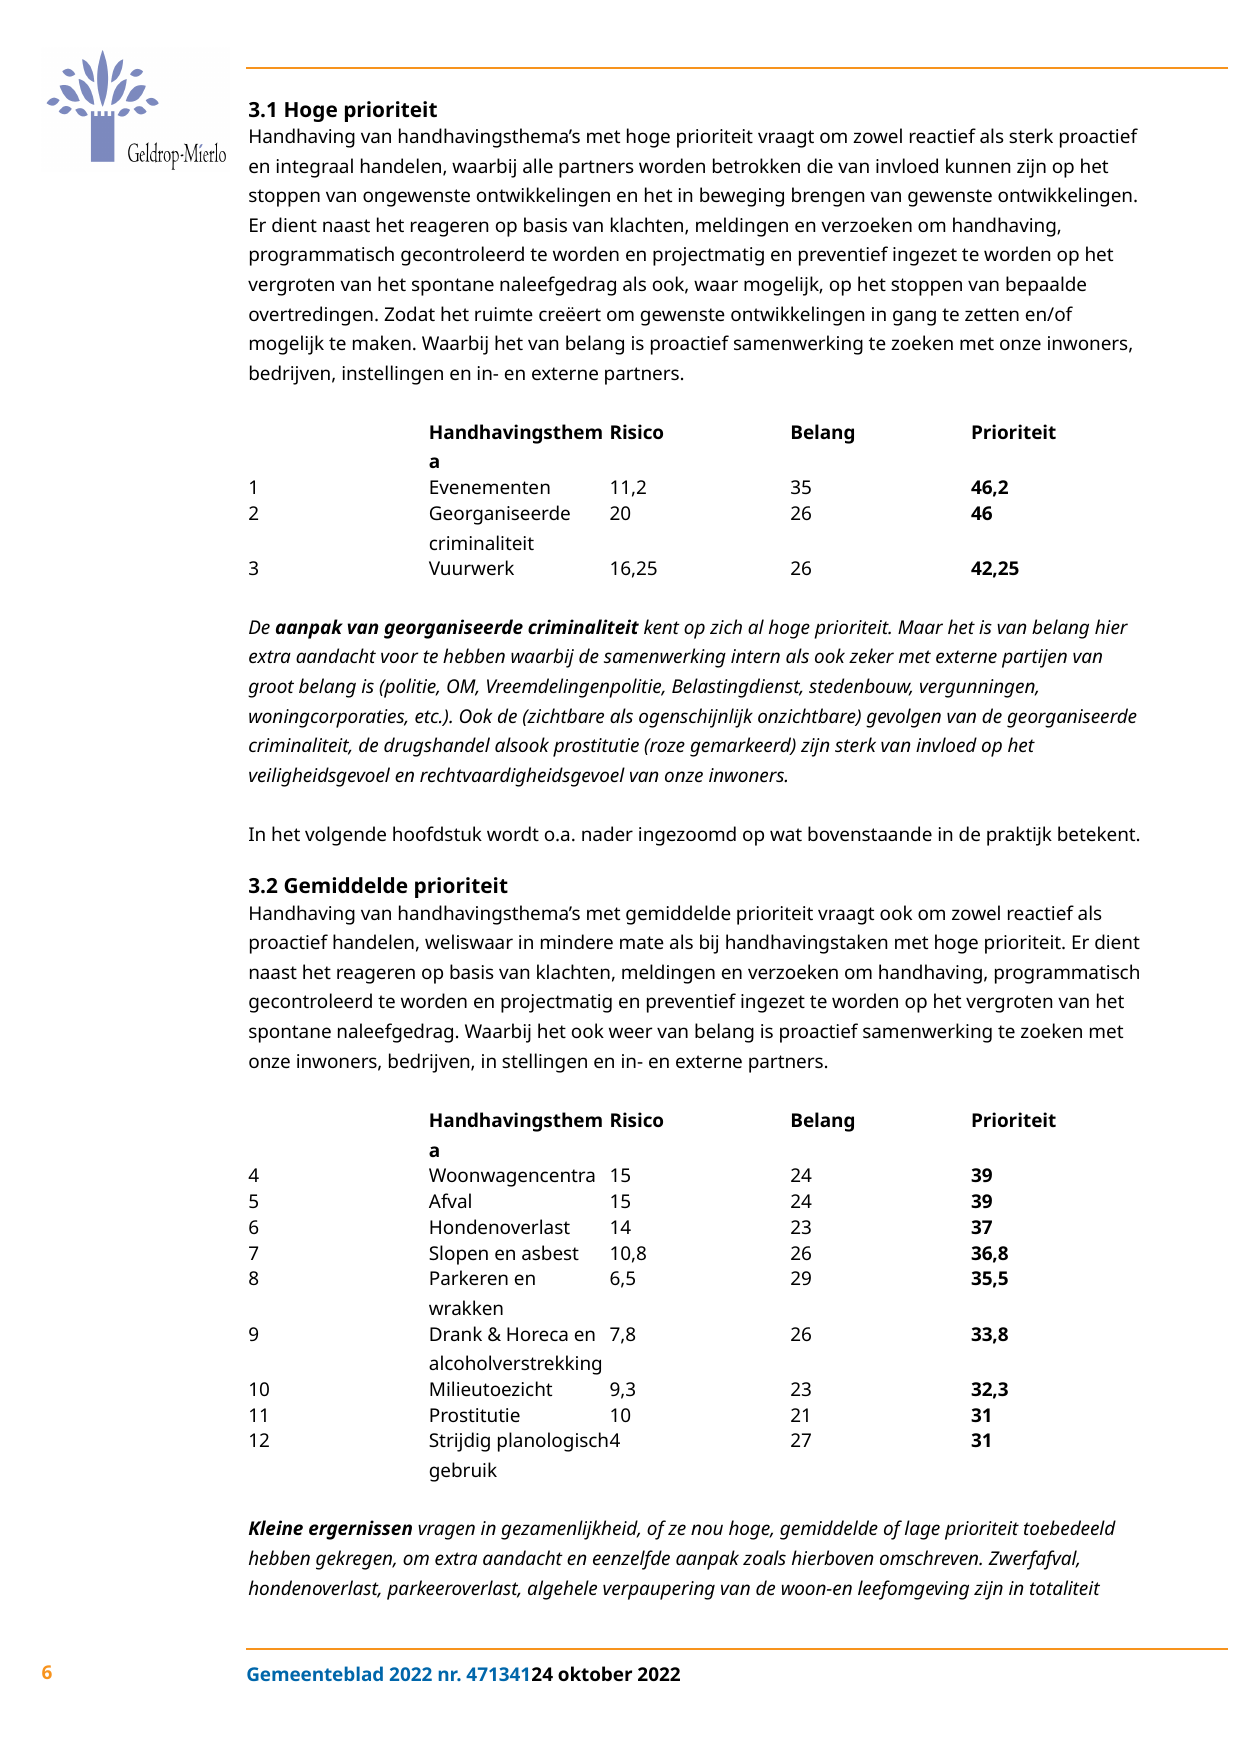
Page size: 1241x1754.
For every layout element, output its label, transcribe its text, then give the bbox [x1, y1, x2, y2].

table_cell Slopen en asbest [429, 1240, 609, 1265]
table_cell 5 [248, 1188, 429, 1214]
table_cell 12 [248, 1428, 429, 1483]
text 3.2 Gemiddelde prioriteit [248, 872, 1152, 900]
table_cell 27 [790, 1428, 971, 1483]
table_cell 3 [248, 556, 429, 581]
table_cell 46 [971, 500, 1152, 556]
table_cell 16,25 [609, 556, 790, 581]
table_cell Drank & Horeca en alcoholverstrekking [429, 1321, 609, 1376]
table_cell 36,8 [971, 1240, 1152, 1265]
table_cell 10 [248, 1376, 429, 1402]
table_cell 7 [248, 1240, 429, 1265]
text In het volgende hoofdstuk wordt o.a. nader ingezoomd op wat bovenstaande in de praktijk betekent. [248, 821, 1152, 847]
table_header Prioriteit [971, 1107, 1152, 1162]
table_cell 26 [790, 500, 971, 556]
table_cell Hondenoverlast [429, 1214, 609, 1240]
table_cell 46,2 [971, 475, 1152, 500]
table_cell 15 [609, 1188, 790, 1214]
table_header Prioriteit [971, 419, 1152, 474]
table_cell 26 [790, 1321, 971, 1376]
table_cell 29 [790, 1265, 971, 1321]
table_cell 10,8 [609, 1240, 790, 1265]
table_cell 33,8 [971, 1321, 1152, 1376]
text Handhaving van handhavingsthema’s met hoge prioriteit vraagt om zowel reactief als sterk proactief en integraal handelen, waarbij alle partners worden betrokken die van invloed kunnen zijn op het stoppen van ongewenste ontwikkelingen en het in beweging brengen van gewenste ontwikkelingen. Er dient naast het reageren op basis van klachten, meldingen en verzoeken om handhaving, programmatisch gecontroleerd te worden en projectmatig en preventief ingezet te worden op het vergroten van het spontane naleefgedrag als ook, waar mogelijk, op het stoppen van bepaalde overtredingen. Zodat het ruimte creëert om gewenste ontwikkelingen in gang te zetten en/of mogelijk te maken. Waarbij het van belang is proactief samenwerking te zoeken met onze inwoners, bedrijven, instellingen en in- en externe partners. [248, 123, 1152, 386]
table_header [248, 419, 429, 474]
table_cell 9 [248, 1321, 429, 1376]
table_cell 26 [790, 556, 971, 581]
table_cell 10 [609, 1402, 790, 1427]
table_cell 14 [609, 1214, 790, 1240]
table_cell 11,2 [609, 475, 790, 500]
table_cell 9,3 [609, 1376, 790, 1402]
text Handhaving van handhavingsthema’s met gemiddelde prioriteit vraagt ook om zowel reactief als proactief handelen, weliswaar in mindere mate als bij handhavingstaken met hoge prioriteit. Er dient naast het reageren op basis van klachten, meldingen en verzoeken om handhaving, programmatisch gecontroleerd te worden en projectmatig en preventief ingezet te worden op het vergroten van het spontane naleefgedrag. Waarbij het ook weer van belang is proactief samenwerking te zoeken met onze inwoners, bedrijven, in stellingen en in- en externe partners. [248, 900, 1152, 1074]
table_header Handhavingsthema [429, 1107, 609, 1162]
table_header Risico [609, 1107, 790, 1162]
table_header Belang [790, 1107, 971, 1162]
table_header Belang [790, 419, 971, 474]
table_cell 31 [971, 1428, 1152, 1483]
table_cell 31 [971, 1402, 1152, 1427]
table_cell 23 [790, 1214, 971, 1240]
table_cell Georganiseerde criminaliteit [429, 500, 609, 556]
table_cell 24 [790, 1163, 971, 1188]
table_header Handhavingsthema [429, 419, 609, 474]
table_cell 2 [248, 500, 429, 556]
table_cell 23 [790, 1376, 971, 1402]
picture [41, 47, 231, 172]
table_cell 8 [248, 1265, 429, 1321]
table_cell Strijdig planologisch gebruik [429, 1428, 609, 1483]
table_cell 42,25 [971, 556, 1152, 581]
table_cell 37 [971, 1214, 1152, 1240]
table_cell Woonwagencentra [429, 1163, 609, 1188]
table_cell 4 [248, 1163, 429, 1188]
table_cell 39 [971, 1163, 1152, 1188]
table_cell 11 [248, 1402, 429, 1427]
text 3.1 Hoge prioriteit [248, 95, 1152, 123]
table_cell 20 [609, 500, 790, 556]
table_cell 15 [609, 1163, 790, 1188]
text Kleine ergernissen vragen in gezamenlijkheid, of ze nou hoge, gemiddelde of lage prioriteit toebedeeld hebben gekregen, om extra aandacht en eenzelfde aanpak zoals hierboven omschreven. Zwerfafval, hondenoverlast, parkeeroverlast, algehele verpaupering van de woon-en leefomgeving zijn in totaliteit [248, 1516, 1152, 1601]
table_cell 32,3 [971, 1376, 1152, 1402]
table_cell 24 [790, 1188, 971, 1214]
table_cell Afval [429, 1188, 609, 1214]
table_cell 26 [790, 1240, 971, 1265]
table_cell Evenementen [429, 475, 609, 500]
table_cell Milieutoezicht [429, 1376, 609, 1402]
text De aanpak van georganiseerde criminaliteit kent op zich al hoge prioriteit. Maar het is van belang hier extra aandacht voor te hebben waarbij de samenwerking intern als ook zeker met externe partijen van groot belang is (politie, OM, Vreemdelingenpolitie, Belastingdienst, stedenbouw, vergunningen, woningcorporaties, etc.). Ook de (zichtbare als ogenschijnlijk onzichtbare) gevolgen van de georganiseerde criminaliteit, de drugshandel alsook prostitutie (roze gemarkeerd) zijn sterk van invloed op het veiligheidsgevoel en rechtvaardigheidsgevoel van onze inwoners. [248, 614, 1152, 788]
table_cell Prostitutie [429, 1402, 609, 1427]
table_cell 4 [609, 1428, 790, 1483]
table_cell 6,5 [609, 1265, 790, 1321]
table_cell 21 [790, 1402, 971, 1427]
table_cell 39 [971, 1188, 1152, 1214]
table_cell 6 [248, 1214, 429, 1240]
table_header Risico [609, 419, 790, 474]
table_cell 1 [248, 475, 429, 500]
table_header [248, 1107, 429, 1162]
table_cell 35 [790, 475, 971, 500]
table_cell Vuurwerk [429, 556, 609, 581]
table_cell 35,5 [971, 1265, 1152, 1321]
table_cell 7,8 [609, 1321, 790, 1376]
table_cell Parkeren en wrakken [429, 1265, 609, 1321]
